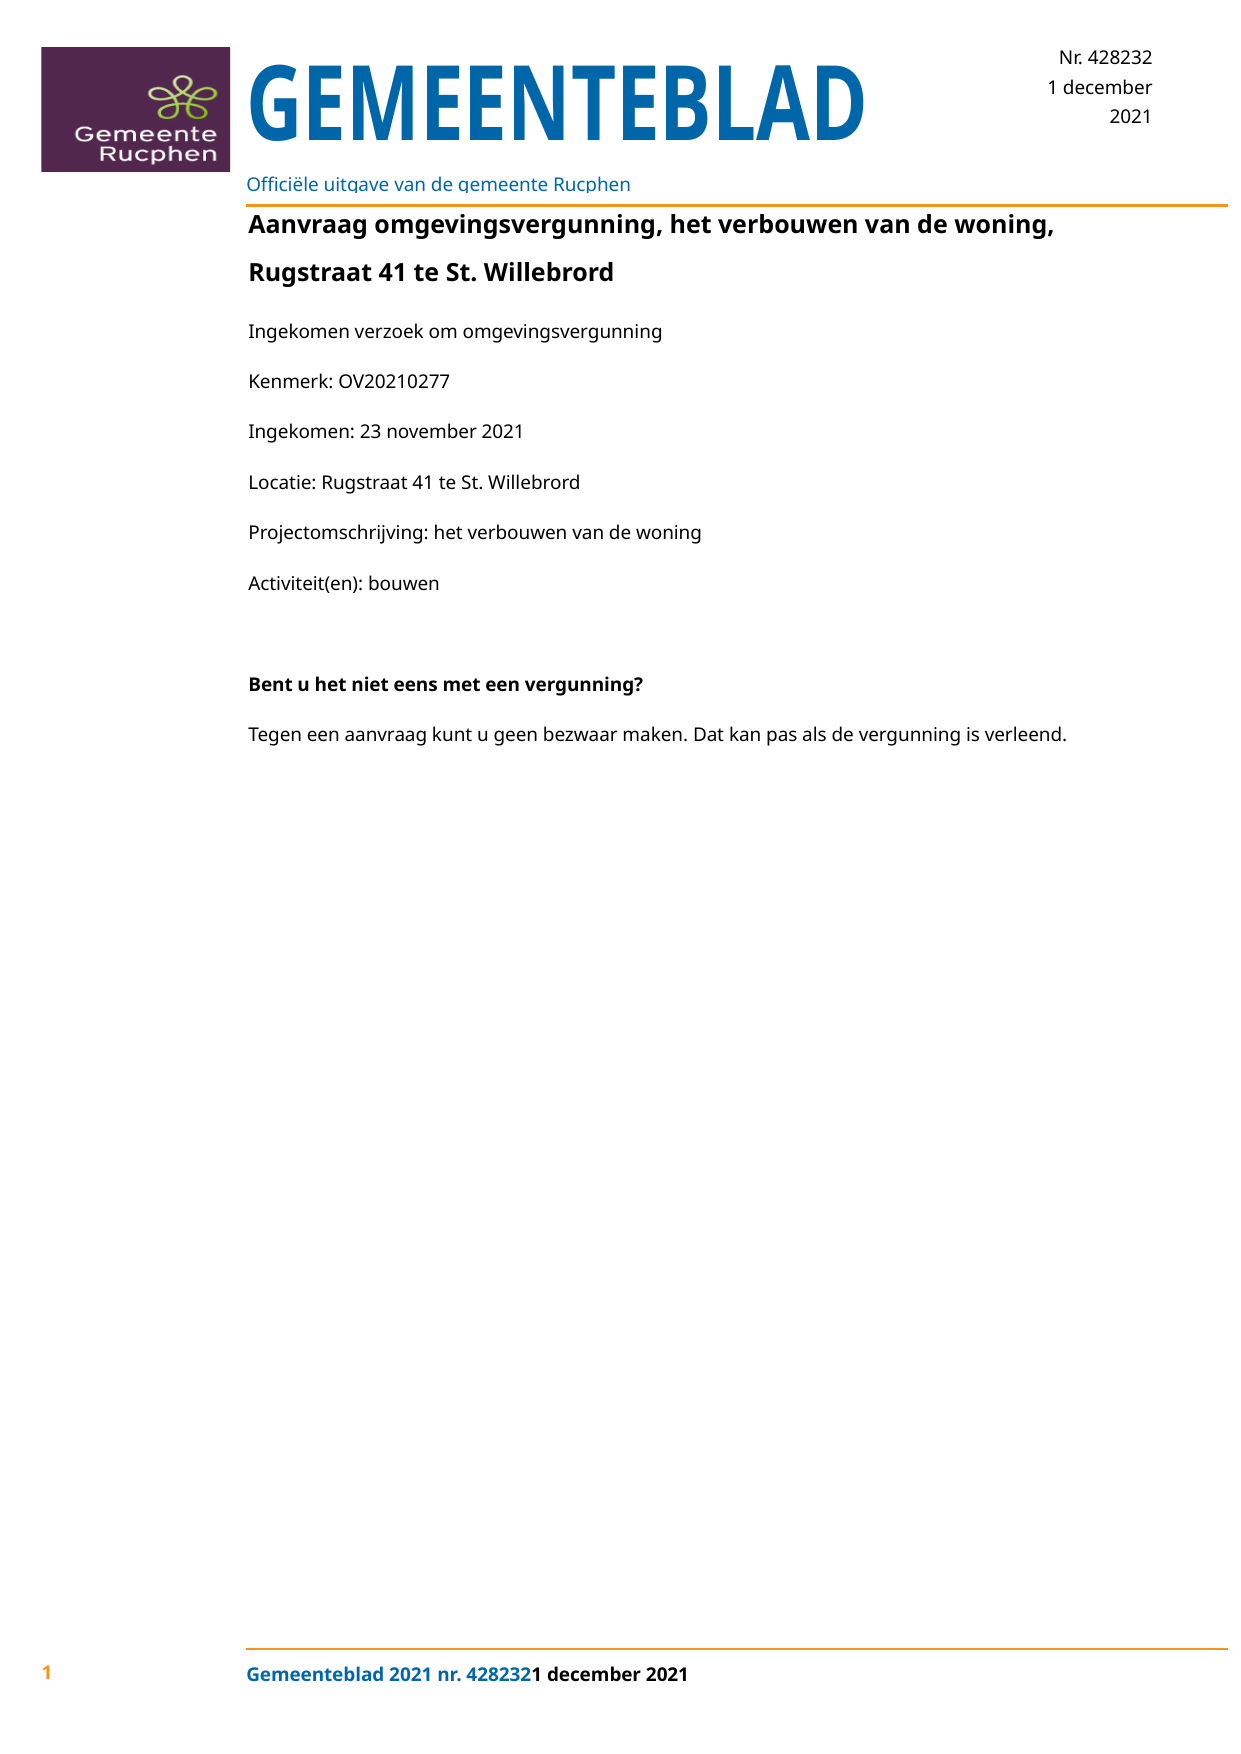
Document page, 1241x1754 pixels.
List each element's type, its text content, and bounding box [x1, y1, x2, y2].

text Ingekomen verzoek om omgevingsvergunning [248, 318, 1152, 344]
text Activiteit(en): bouwen [248, 570, 1152, 596]
picture [41, 47, 231, 172]
text Tegen een aanvraag kunt u geen bezwaar maken. Dat kan pas als de vergunning is verleend. [248, 721, 1152, 747]
text Projectomschrijving: het verbouwen van de woning [248, 519, 1152, 545]
text Aanvraag omgevingsvergunning, het verbouwen van de woning, Rugstraat 41 te St. Willebrord [248, 207, 1152, 288]
text Ingekomen: 23 november 2021 [248, 419, 1152, 444]
text Locatie: Rugstraat 41 te St. Willebrord [248, 469, 1152, 495]
text Bent u het niet eens met een vergunning? [248, 671, 1152, 697]
text Kenmerk: OV20210277 [248, 368, 1152, 394]
